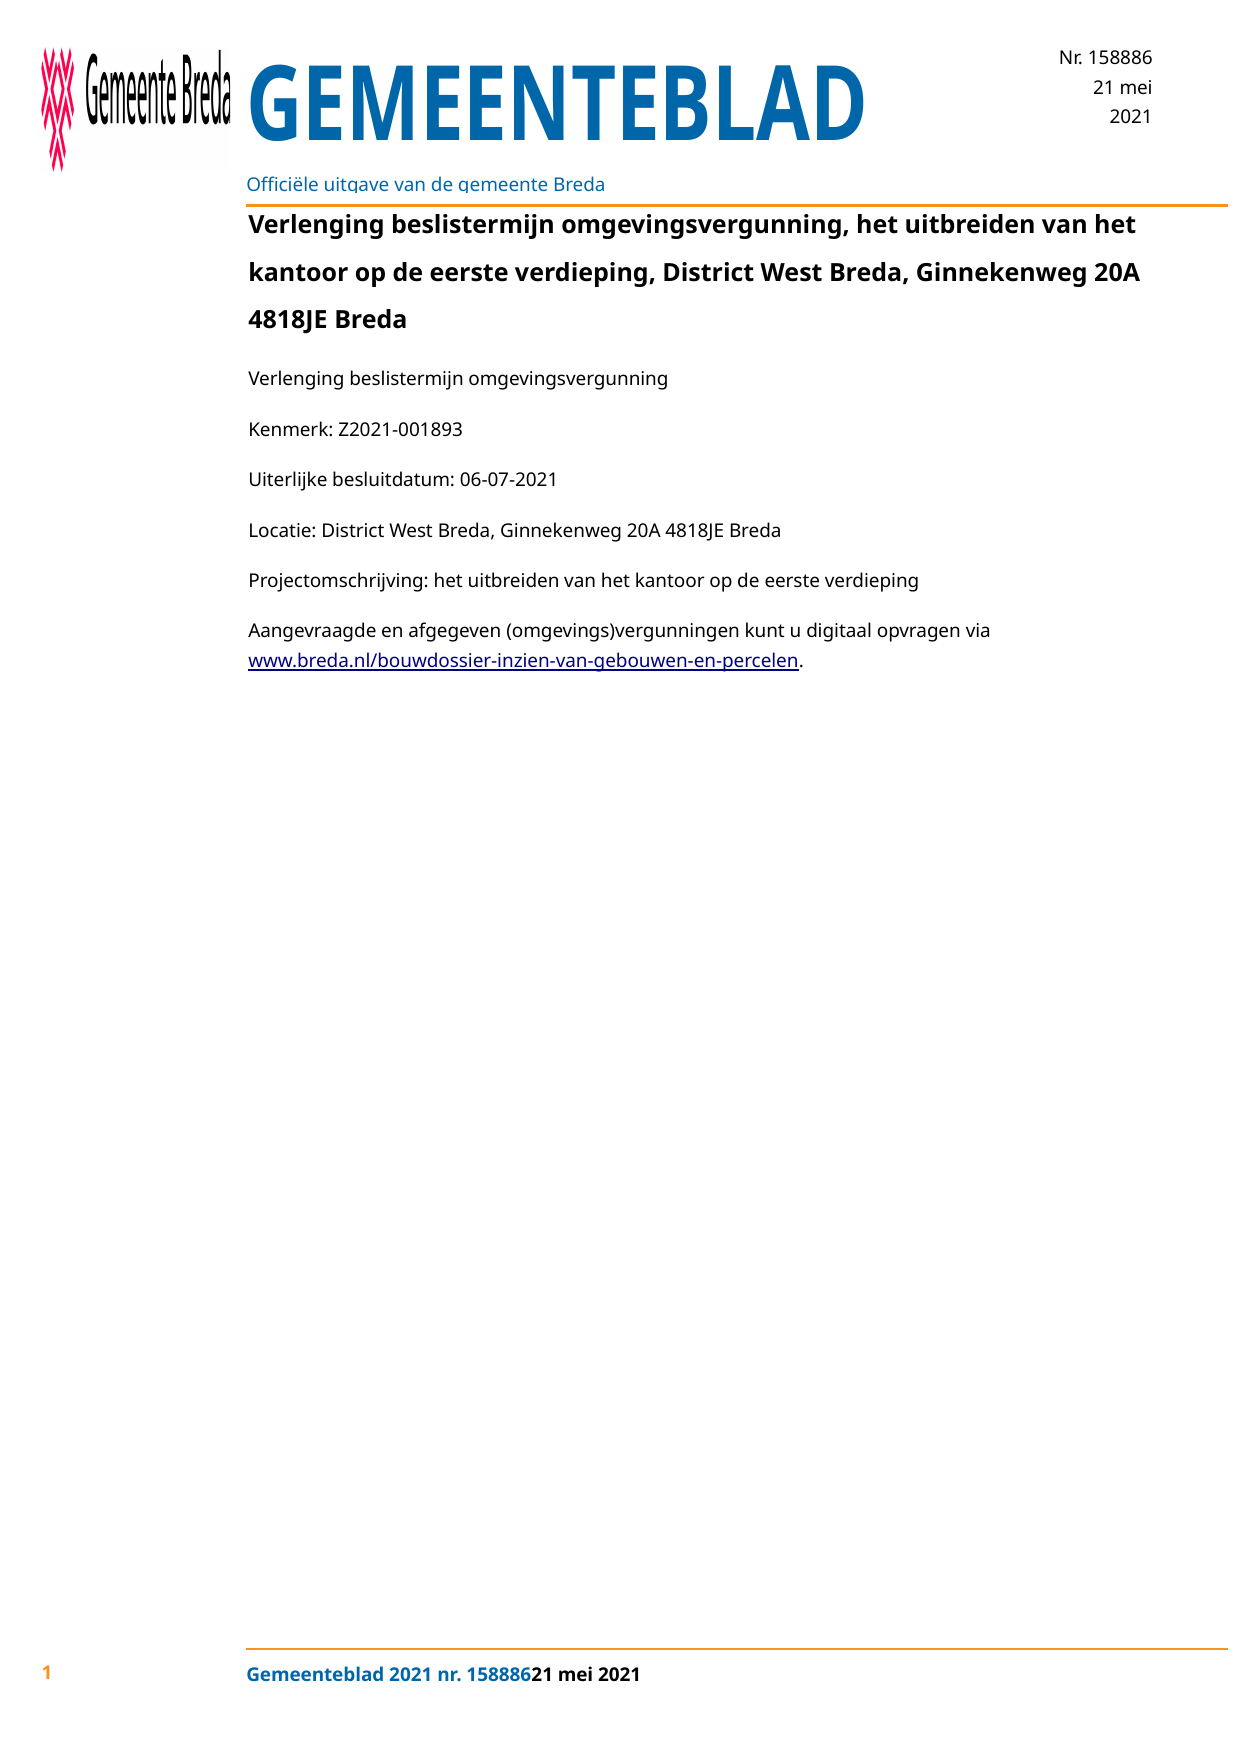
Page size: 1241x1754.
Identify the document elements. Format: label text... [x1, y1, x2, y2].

text Kenmerk: Z2021-001893 [248, 416, 1152, 442]
text Aangevraagde en afgegeven (omgevings)vergunningen kunt u digitaal opvragen via www.breda.nl/bouwdossier-inzien-van-gebouwen-en-percelen. [248, 618, 1152, 673]
text Locatie: District West Breda, Ginnekenweg 20A 4818JE Breda [248, 517, 1152, 542]
text Uiterlijke besluitdatum: 06-07-2021 [248, 466, 1152, 492]
picture [41, 47, 231, 172]
text Verlenging beslistermijn omgevingsvergunning [248, 366, 1152, 391]
text Projectomschrijving: het uitbreiden van het kantoor op de eerste verdieping [248, 567, 1152, 593]
text Verlenging beslistermijn omgevingsvergunning, het uitbreiden van het kantoor op de eerste verdieping, District West Breda, Ginnekenweg 20A 4818JE Breda [248, 207, 1152, 336]
